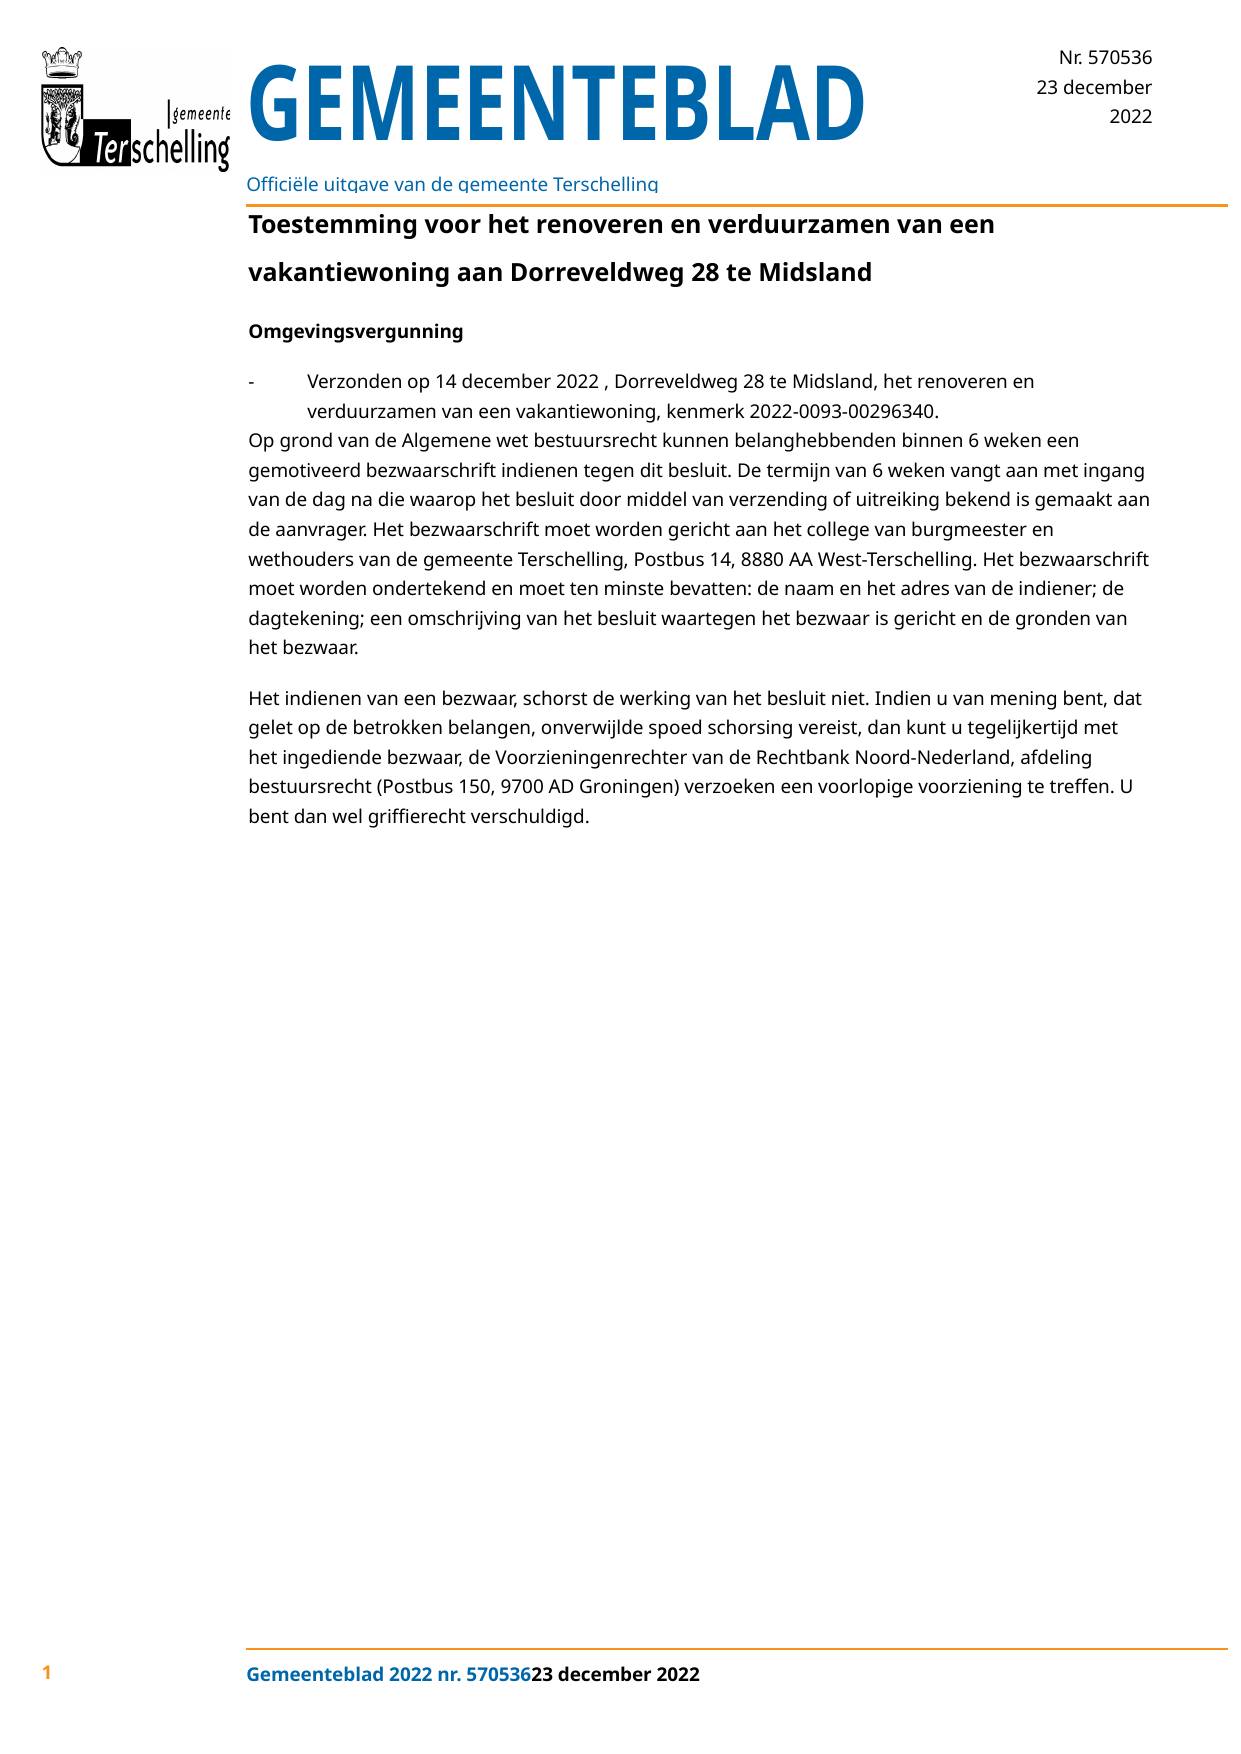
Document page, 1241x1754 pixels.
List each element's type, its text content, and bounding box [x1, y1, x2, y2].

text Het indienen van een bezwaar, schorst de werking van het besluit niet. Indien u van mening bent, dat gelet op de betrokken belangen, onverwijlde spoed schorsing vereist, dan kunt u tegelijkertijd met het ingediende bezwaar, de Voorzieningenrechter van de Rechtbank Noord-Nederland, afdeling bestuursrecht (Postbus 150, 9700 AD Groningen) verzoeken een voorlopige voorziening te treffen. U bent dan wel griffierecht verschuldigd. [248, 685, 1152, 829]
picture [41, 47, 231, 172]
text Toestemming voor het renoveren en verduurzamen van een vakantiewoning aan Dorreveldweg 28 te Midsland [248, 207, 1152, 288]
list Verzonden op 14 december 2022 , Dorreveldweg 28 te Midsland, het renoveren en verduurzamen van een vakantiewoning, kenmerk 2022-0093-00296340. [248, 368, 1152, 424]
text Op grond van de Algemene wet bestuursrecht kunnen belanghebbenden binnen 6 weken een gemotiveerd bezwaarschrift indienen tegen dit besluit. De termijn van 6 weken vangt aan met ingang van de dag na die waarop het besluit door middel van verzending of uitreiking bekend is gemaakt aan de aanvrager. Het bezwaarschrift moet worden gericht aan het college van burgmeester en wethouders van de gemeente Terschelling, Postbus 14, 8880 AA West-Terschelling. Het bezwaarschrift moet worden ondertekend en moet ten minste bevatten: de naam en het adres van de indiener; de dagtekening; een omschrijving van het besluit waartegen het bezwaar is gericht en de gronden van het bezwaar. [248, 427, 1152, 660]
text Omgevingsvergunning [248, 318, 1152, 344]
